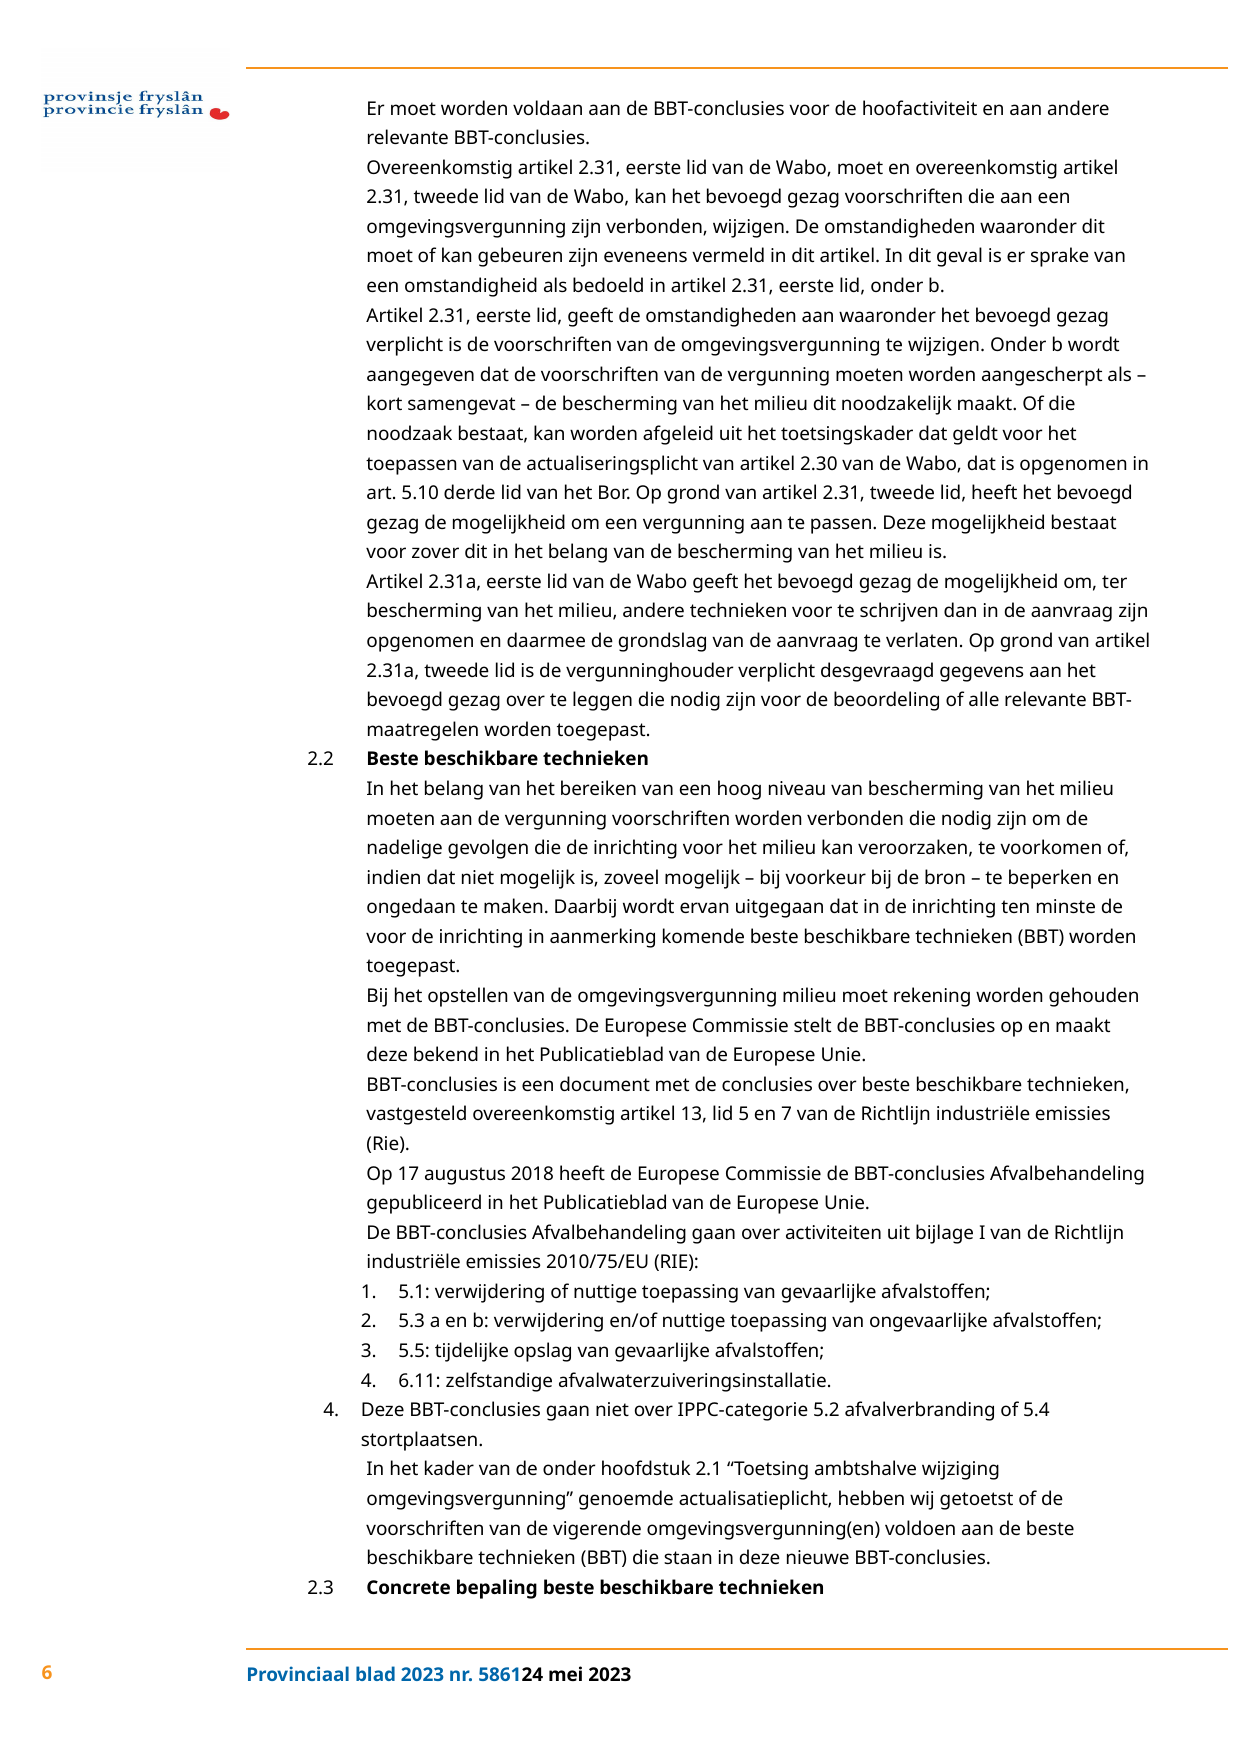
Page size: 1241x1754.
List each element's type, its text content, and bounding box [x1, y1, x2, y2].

list Bij het opstellen van de omgevingsvergunning milieu moet rekening worden gehouden met de BBT-conclusies. De Europese Commissie stelt de BBT-conclusies op en maakt deze bekend in het Publicatieblad van de Europese Unie. [307, 982, 1152, 1067]
picture [41, 47, 231, 172]
list 6.11: zelfstandige afvalwaterzuiveringsinstallatie. [361, 1367, 1152, 1393]
list In het kader van de onder hoofdstuk 2.1 “Toetsing ambtshalve wijziging omgevingsvergunning” genoemde actualisatieplicht, hebben wij getoetst of de voorschriften van de vigerende omgevingsvergunning(en) voldoen aan de beste beschikbare technieken (BBT) die staan in deze nieuwe BBT-conclusies. [307, 1456, 1152, 1570]
list 5.3 a en b: verwijdering en/of nuttige toepassing van ongevaarlijke afvalstoffen; [361, 1308, 1152, 1333]
list Deze BBT-conclusies gaan niet over IPPC-categorie 5.2 afvalverbranding of 5.4 stortplaatsen. [323, 1396, 1152, 1452]
list 5.1: verwijdering of nuttige toepassing van gevaarlijke afvalstoffen; [361, 1278, 1152, 1304]
list 5.5: tijdelijke opslag van gevaarlijke afvalstoffen; [361, 1337, 1152, 1363]
list Artikel 2.31, eerste lid, geeft de omstandigheden aan waaronder het bevoegd gezag verplicht is de voorschriften van de omgevingsvergunning te wijzigen. Onder b wordt aangegeven dat de voorschriften van de vergunning moeten worden aangescherpt als – kort samengevat – de bescherming van het milieu dit noodzakelijk maakt. Of die noodzaak bestaat, kan worden afgeleid uit het toetsingskader dat geldt voor het toepassen van de actualiseringsplicht van artikel 2.30 van de Wabo, dat is opgenomen in art. 5.10 derde lid van het Bor. Op grond van artikel 2.31, tweede lid, heeft het bevoegd gezag de mogelijkheid om een vergunning aan te passen. Deze mogelijkheid bestaat voor zover dit in het belang van de bescherming van het milieu is. [307, 302, 1152, 564]
list BBT-conclusies is een document met de conclusies over beste beschikbare technieken, vastgesteld overeenkomstig artikel 13, lid 5 en 7 van de Richtlijn industriële emissies (Rie). [307, 1071, 1152, 1156]
list Op 17 augustus 2018 heeft de Europese Commissie de BBT-conclusies Afvalbehandeling gepubliceerd in het Publicatieblad van de Europese Unie. [307, 1160, 1152, 1215]
list Beste beschikbare technieken [307, 746, 1152, 771]
list Er moet worden voldaan aan de BBT-conclusies voor de hoofactiviteit en aan andere relevante BBT-conclusies. [307, 95, 1152, 150]
list Overeenkomstig artikel 2.31, eerste lid van de Wabo, moet en overeenkomstig artikel 2.31, tweede lid van de Wabo, kan het bevoegd gezag voorschriften die aan een omgevingsvergunning zijn verbonden, wijzigen. De omstandigheden waaronder dit moet of kan gebeuren zijn eveneens vermeld in dit artikel. In dit geval is er sprake van een omstandigheid als bedoeld in artikel 2.31, eerste lid, onder b. [307, 154, 1152, 298]
list In het belang van het bereiken van een hoog niveau van bescherming van het milieu moeten aan de vergunning voorschriften worden verbonden die nodig zijn om de nadelige gevolgen die de inrichting voor het milieu kan veroorzaken, te voorkomen of, indien dat niet mogelijk is, zoveel mogelijk – bij voorkeur bij de bron – te beperken en ongedaan te maken. Daarbij wordt ervan uitgegaan dat in de inrichting ten minste de voor de inrichting in aanmerking komende beste beschikbare technieken (BBT) worden toegepast. [307, 775, 1152, 978]
list Concrete bepaling beste beschikbare technieken [307, 1574, 1152, 1600]
list De BBT-conclusies Afvalbehandeling gaan over activiteiten uit bijlage I van de Richtlijn industriële emissies 2010/75/EU (RIE): [307, 1219, 1152, 1274]
list Artikel 2.31a, eerste lid van de Wabo geeft het bevoegd gezag de mogelijkheid om, ter bescherming van het milieu, andere technieken voor te schrijven dan in de aanvraag zijn opgenomen en daarmee de grondslag van de aanvraag te verlaten. Op grond van artikel 2.31a, tweede lid is de vergunninghouder verplicht desgevraagd gegevens aan het bevoegd gezag over te leggen die nodig zijn voor de beoordeling of alle relevante BBT-maatregelen worden toegepast. [307, 568, 1152, 742]
